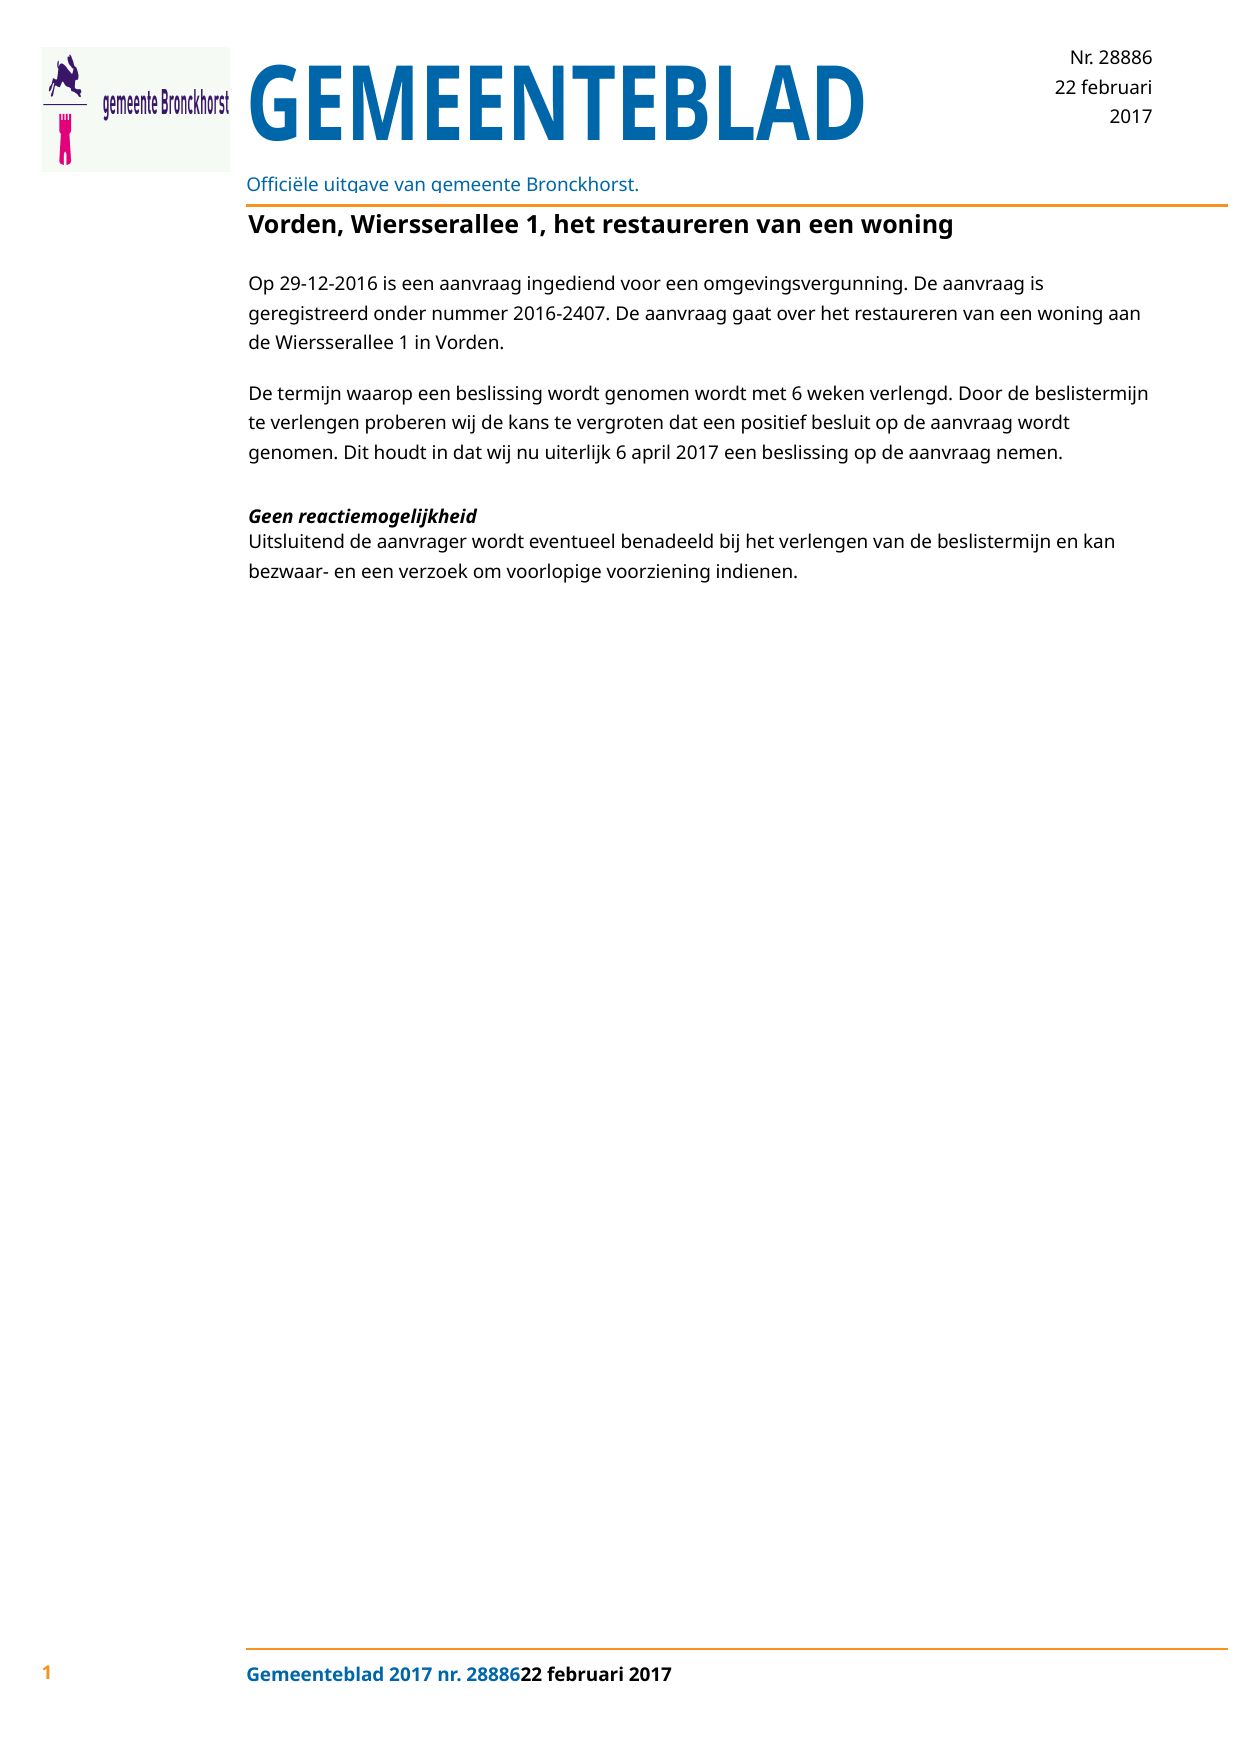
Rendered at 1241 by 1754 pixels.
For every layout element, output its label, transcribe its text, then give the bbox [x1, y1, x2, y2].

text Op 29-12-2016 is een aanvraag ingediend voor een omgevingsvergunning. De aanvraag is geregistreerd onder nummer 2016-2407. De aanvraag gaat over het restaureren van een woning aan de Wiersserallee 1 in Vorden. [248, 270, 1152, 355]
text Geen reactiemogelijkheid [248, 503, 1152, 529]
text Vorden, Wiersserallee 1, het restaureren van een woning [248, 207, 1152, 241]
picture [41, 47, 231, 172]
text De termijn waarop een beslissing wordt genomen wordt met 6 weken verlengd. Door de beslistermijn te verlengen proberen wij de kans te vergroten dat een positief besluit op de aanvraag wordt genomen. Dit houdt in dat wij nu uiterlijk 6 april 2017 een beslissing op de aanvraag nemen. [248, 380, 1152, 465]
text Uitsluitend de aanvrager wordt eventueel benadeeld bij het verlengen van de beslistermijn en kan bezwaar- en een verzoek om voorlopige voorziening indienen. [248, 529, 1152, 584]
